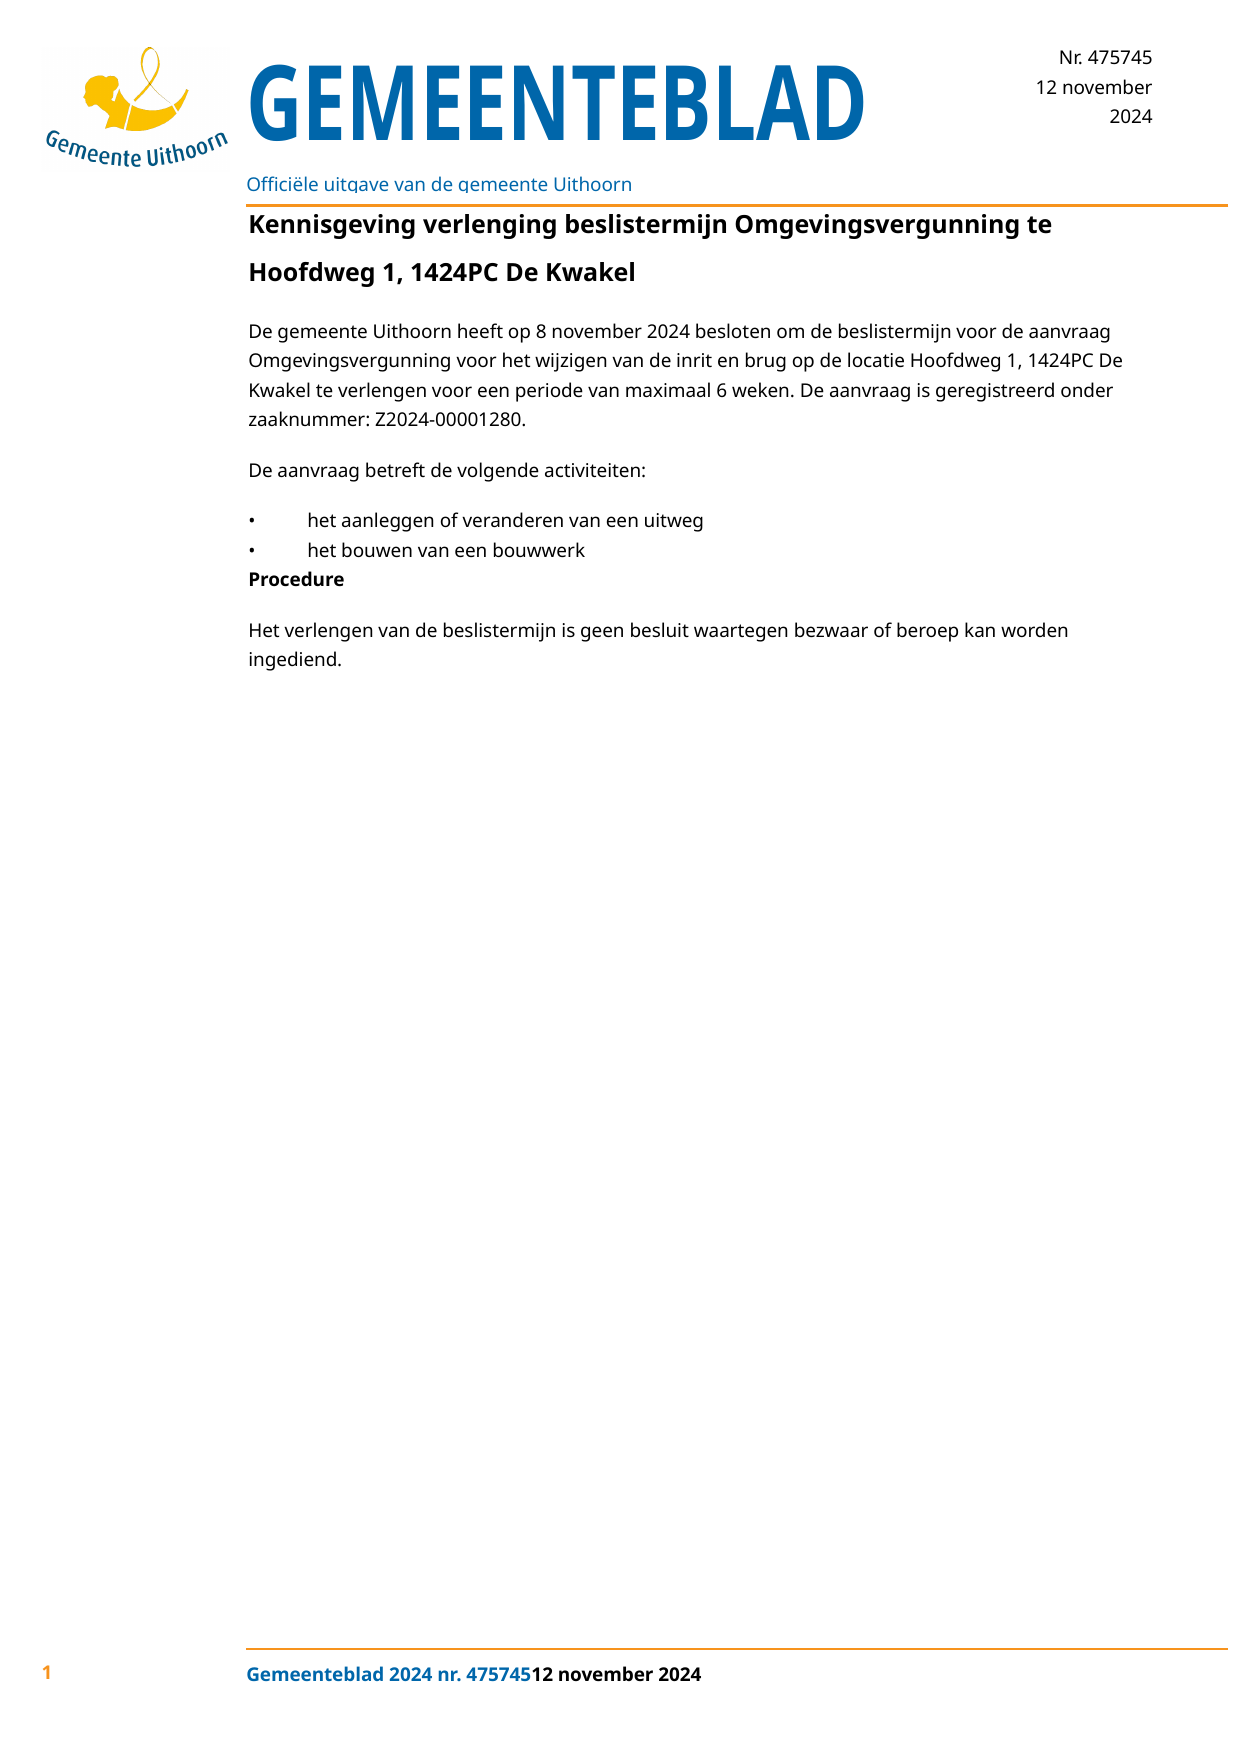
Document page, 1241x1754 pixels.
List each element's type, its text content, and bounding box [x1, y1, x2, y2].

text De aanvraag betreft de volgende activiteiten: [248, 457, 1152, 483]
text Het verlengen van de beslistermijn is geen besluit waartegen bezwaar of beroep kan worden ingediend. [248, 617, 1152, 672]
list het bouwen van een bouwwerk [248, 537, 1152, 563]
list het aanleggen of veranderen van een uitweg [248, 507, 1152, 533]
text Procedure [248, 567, 1152, 592]
text De gemeente Uithoorn heeft op 8 november 2024 besloten om de beslistermijn voor de aanvraag Omgevingsvergunning voor het wijzigen van de inrit en brug op de locatie Hoofdweg 1, 1424PC De Kwakel te verlengen voor een periode van maximaal 6 weken. De aanvraag is geregistreerd onder zaaknummer: Z2024-00001280. [248, 318, 1152, 432]
picture [41, 47, 231, 172]
text Kennisgeving verlenging beslistermijn Omgevingsvergunning te Hoofdweg 1, 1424PC De Kwakel [248, 207, 1152, 288]
